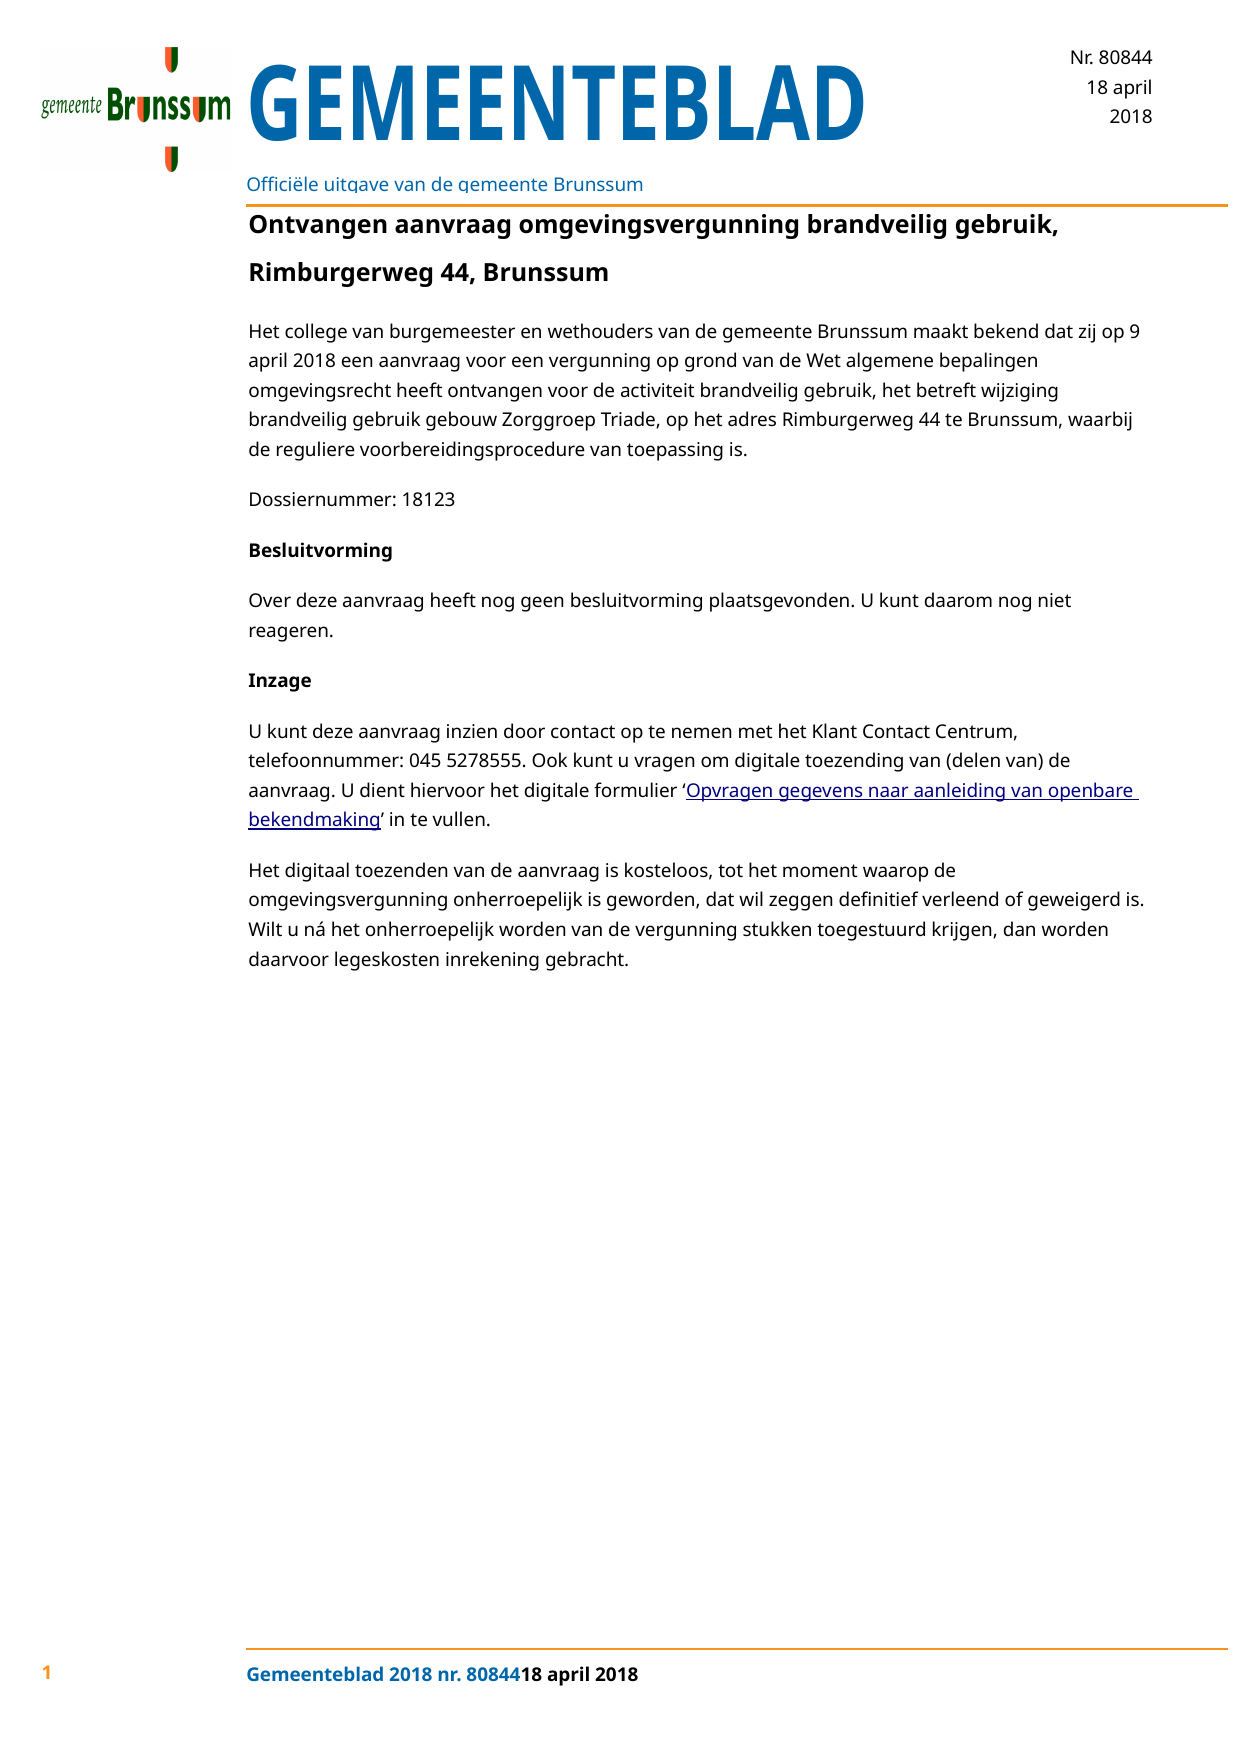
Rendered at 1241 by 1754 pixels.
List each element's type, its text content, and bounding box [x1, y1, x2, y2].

text Ontvangen aanvraag omgevingsvergunning brandveilig gebruik, Rimburgerweg 44, Brunssum [248, 207, 1152, 288]
text Inzage [248, 667, 1152, 693]
text Dossiernummer: 18123 [248, 487, 1152, 512]
text Het digitaal toezenden van de aanvraag is kosteloos, tot het moment waarop de omgevingsvergunning onherroepelijk is geworden, dat wil zeggen definitief verleend of geweigerd is. Wilt u ná het onherroepelijk worden van de vergunning stukken toegestuurd krijgen, dan worden daarvoor legeskosten inrekening gebracht. [248, 857, 1152, 972]
picture [41, 47, 231, 172]
text Besluitvorming [248, 537, 1152, 563]
text Het college van burgemeester en wethouders van de gemeente Brunssum maakt bekend dat zij op 9 april 2018 een aanvraag voor een vergunning op grond van de Wet algemene bepalingen omgevingsrecht heeft ontvangen voor de activiteit brandveilig gebruik, het betreft wijziging brandveilig gebruik gebouw Zorggroep Triade, op het adres Rimburgerweg 44 te Brunssum, waarbij de reguliere voorbereidingsprocedure van toepassing is. [248, 318, 1152, 462]
text Over deze aanvraag heeft nog geen besluitvorming plaatsgevonden. U kunt daarom nog niet reageren. [248, 587, 1152, 643]
text U kunt deze aanvraag inzien door contact op te nemen met het Klant Contact Centrum, telefoonnummer: 045 5278555. Ook kunt u vragen om digitale toezending van (delen van) de aanvraag. U dient hiervoor het digitale formulier ‘Opvragen gegevens naar aanleiding van openbare bekendmaking’ in te vullen. [248, 718, 1152, 832]
